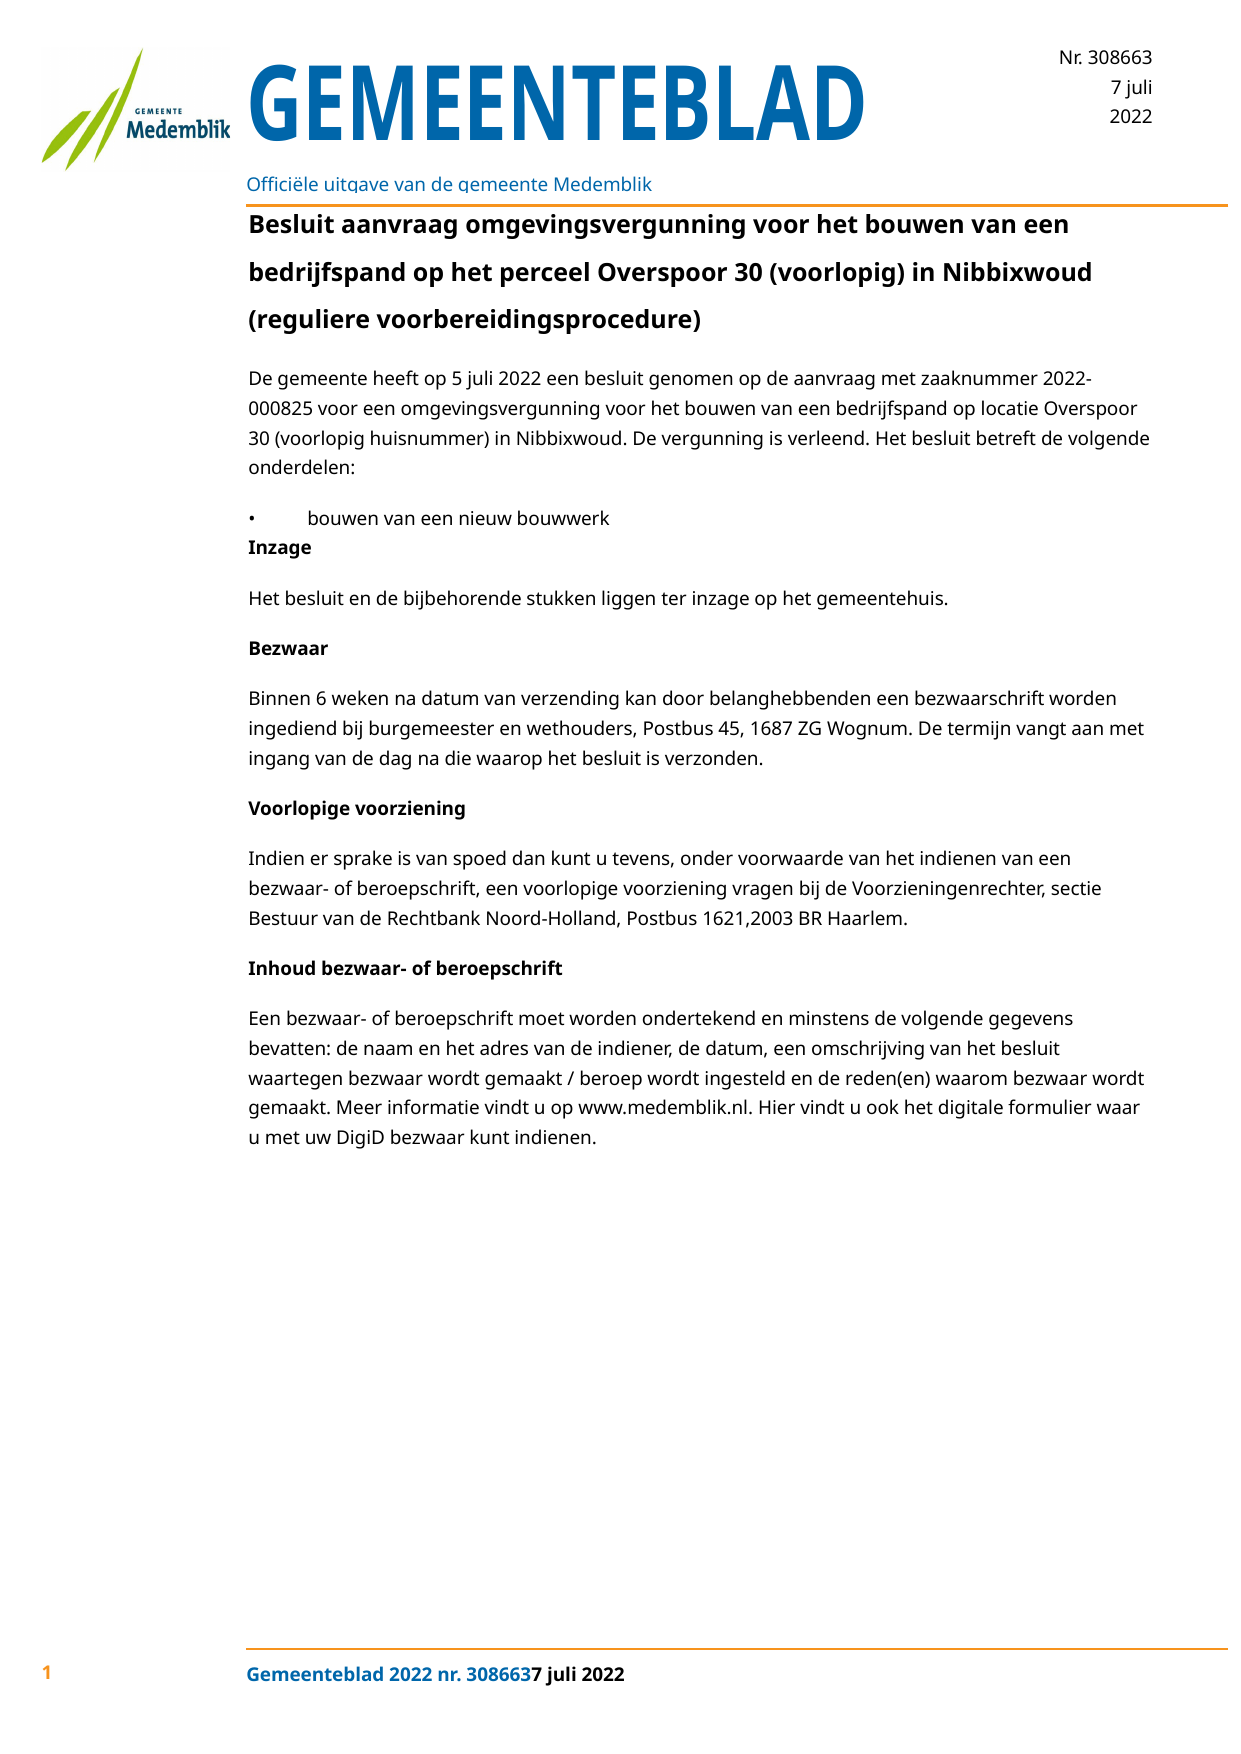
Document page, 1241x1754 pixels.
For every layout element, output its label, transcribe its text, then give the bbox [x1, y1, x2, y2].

text De gemeente heeft op 5 juli 2022 een besluit genomen op de aanvraag met zaaknummer 2022-000825 voor een omgevingsvergunning voor het bouwen van een bedrijfspand op locatie Overspoor 30 (voorlopig huisnummer) in Nibbixwoud. De vergunning is verleend. Het besluit betreft de volgende onderdelen: [248, 366, 1152, 480]
text Inhoud bezwaar- of beroepschrift [248, 955, 1152, 981]
text Voorlopige voorziening [248, 795, 1152, 821]
text Inzage [248, 534, 1152, 560]
text Het besluit en de bijbehorende stukken liggen ter inzage op het gemeentehuis. [248, 585, 1152, 610]
text Binnen 6 weken na datum van verzending kan door belanghebbenden een bezwaarschrift worden ingediend bij burgemeester en wethouders, Postbus 45, 1687 ZG Wognum. De termijn vangt aan met ingang van de dag na die waarop het besluit is verzonden. [248, 686, 1152, 770]
picture [41, 47, 231, 172]
text Een bezwaar- of beroepschrift moet worden ondertekend en minstens de volgende gegevens bevatten: de naam en het adres van de indiener, de datum, een omschrijving van het besluit waartegen bezwaar wordt gemaakt / beroep wordt ingesteld en de reden(en) waarom bezwaar wordt gemaakt. Meer informatie vindt u op www.medemblik.nl. Hier vindt u ook het digitale formulier waar u met uw DigiD bezwaar kunt indienen. [248, 1006, 1152, 1149]
text Bezwaar [248, 635, 1152, 661]
text Besluit aanvraag omgevingsvergunning voor het bouwen van een bedrijfspand op het perceel Overspoor 30 (voorlopig) in Nibbixwoud (reguliere voorbereidingsprocedure) [248, 207, 1152, 336]
text Indien er sprake is van spoed dan kunt u tevens, onder voorwaarde van het indienen van een bezwaar- of beroepschrift, een voorlopige voorziening vragen bij de Voorzieningenrechter, sectie Bestuur van de Rechtbank Noord-Holland, Postbus 1621,2003 BR Haarlem. [248, 846, 1152, 930]
list bouwen van een nieuw bouwwerk [248, 505, 1152, 530]
